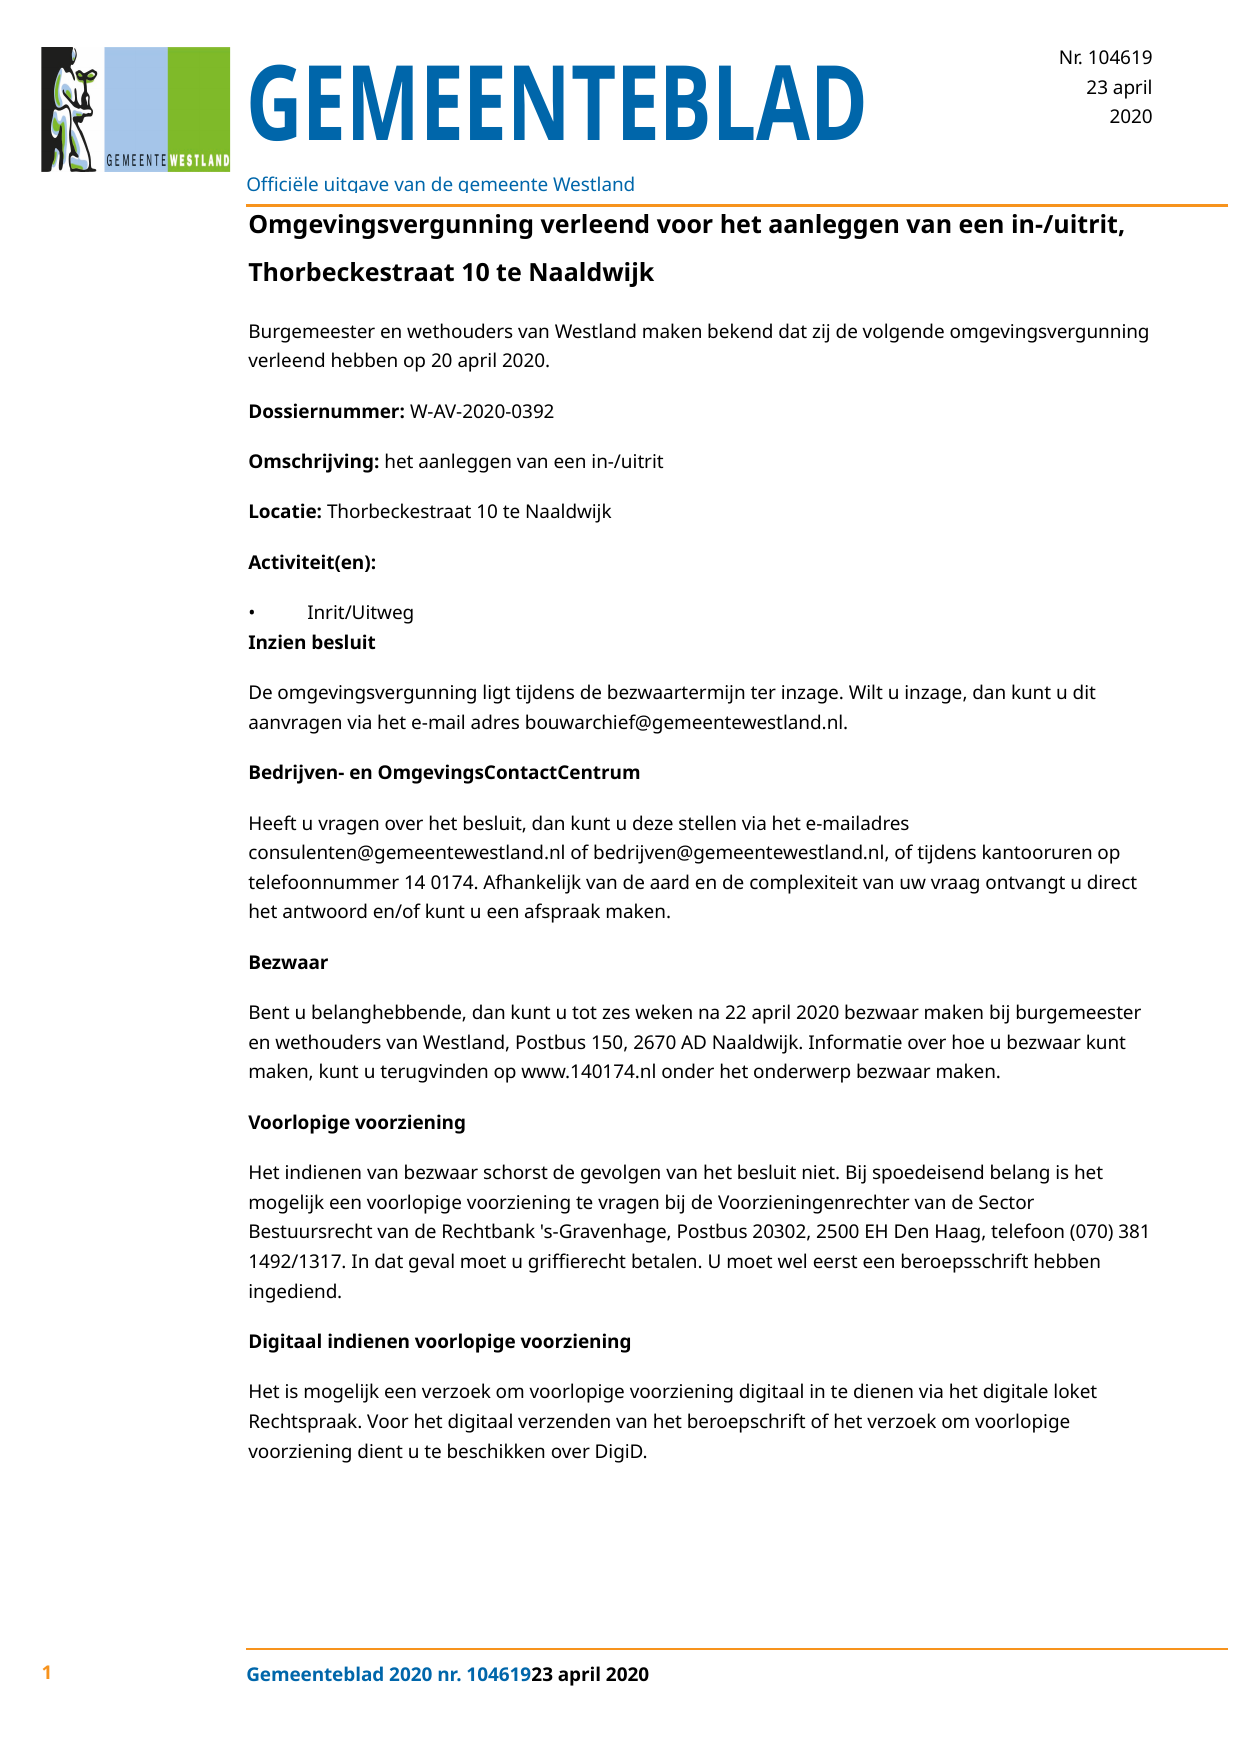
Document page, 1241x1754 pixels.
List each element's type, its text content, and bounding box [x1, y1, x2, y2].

picture [41, 47, 231, 172]
text Het is mogelijk een verzoek om voorlopige voorziening digitaal in te dienen via het digitale loket Rechtspraak. Voor het digitaal verzenden van het beroepschrift of het verzoek om voorlopige voorziening dient u te beschikken over DigiD. [248, 1379, 1152, 1464]
text Het indienen van bezwaar schorst de gevolgen van het besluit niet. Bij spoedeisend belang is het mogelijk een voorlopige voorziening te vragen bij de Voorzieningenrechter van de Sector Bestuursrecht van de Rechtbank 's-Gravenhage, Postbus 20302, 2500 EH Den Haag, telefoon (070) 381 1492/1317. In dat geval moet u griffierecht betalen. U moet wel eerst een beroepsschrift hebben ingediend. [248, 1159, 1152, 1304]
text Heeft u vragen over het besluit, dan kunt u deze stellen via het e-mailadres consulenten@gemeentewestland.nl of bedrijven@gemeentewestland.nl, of tijdens kantooruren op telefoonnummer 14 0174. Afhankelijk van de aard en de complexiteit van uw vraag ontvangt u direct het antwoord en/of kunt u een afspraak maken. [248, 810, 1152, 924]
text Bent u belanghebbende, dan kunt u tot zes weken na 22 april 2020 bezwaar maken bij burgemeester en wethouders van Westland, Postbus 150, 2670 AD Naaldwijk. Informatie over hoe u bezwaar kunt maken, kunt u terugvinden op www.140174.nl onder het onderwerp bezwaar maken. [248, 999, 1152, 1084]
text Inzien besluit [248, 629, 1152, 655]
text Bedrijven- en OmgevingsContactCentrum [248, 759, 1152, 785]
text Omgevingsvergunning verleend voor het aanleggen van een in-/uitrit, Thorbeckestraat 10 te Naaldwijk [248, 207, 1152, 288]
text Dossiernummer: W-AV-2020-0392 [248, 398, 1152, 424]
list Inrit/Uitweg [248, 599, 1152, 625]
text Omschrijving: het aanleggen van een in-/uitrit [248, 448, 1152, 474]
text De omgevingsvergunning ligt tijdens de bezwaartermijn ter inzage. Wilt u inzage, dan kunt u dit aanvragen via het e-mail adres bouwarchief@gemeentewestland.nl. [248, 679, 1152, 735]
text Bezwaar [248, 949, 1152, 975]
text Activiteit(en): [248, 549, 1152, 575]
text Voorlopige voorziening [248, 1109, 1152, 1135]
text Locatie: Thorbeckestraat 10 te Naaldwijk [248, 499, 1152, 524]
text Digitaal indienen voorlopige voorziening [248, 1328, 1152, 1354]
text Burgemeester en wethouders van Westland maken bekend dat zij de volgende omgevingsvergunning verleend hebben op 20 april 2020. [248, 318, 1152, 373]
